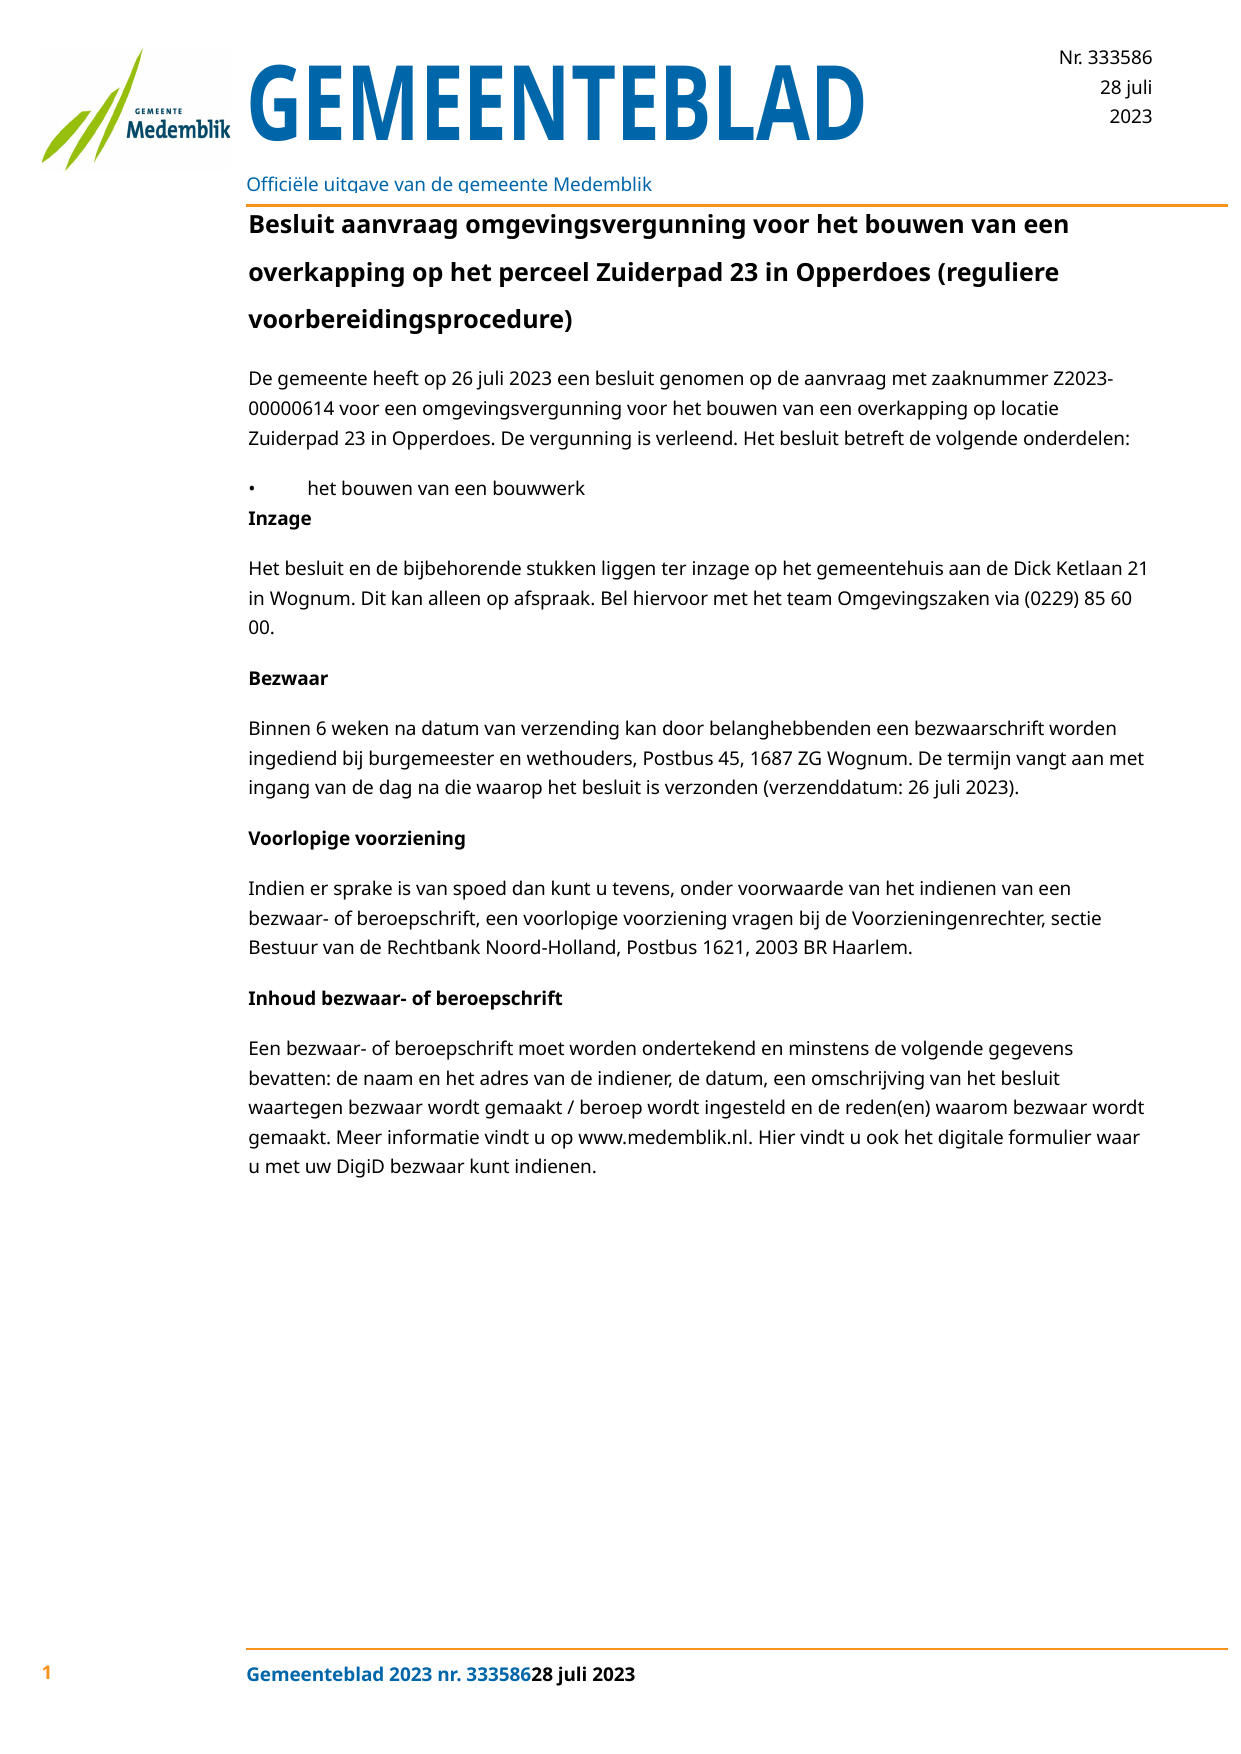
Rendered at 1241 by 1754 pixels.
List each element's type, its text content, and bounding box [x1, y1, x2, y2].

text Inhoud bezwaar- of beroepschrift [248, 985, 1152, 1010]
text Besluit aanvraag omgevingsvergunning voor het bouwen van een overkapping op het perceel Zuiderpad 23 in Opperdoes (reguliere voorbereidingsprocedure) [248, 207, 1152, 336]
picture [41, 47, 231, 172]
list het bouwen van een bouwwerk [248, 475, 1152, 501]
text Een bezwaar- of beroepschrift moet worden ondertekend en minstens de volgende gegevens bevatten: de naam en het adres van de indiener, de datum, een omschrijving van het besluit waartegen bezwaar wordt gemaakt / beroep wordt ingesteld en de reden(en) waarom bezwaar wordt gemaakt. Meer informatie vindt u op www.medemblik.nl. Hier vindt u ook het digitale formulier waar u met uw DigiD bezwaar kunt indienen. [248, 1035, 1152, 1179]
text Binnen 6 weken na datum van verzending kan door belanghebbenden een bezwaarschrift worden ingediend bij burgemeester en wethouders, Postbus 45, 1687 ZG Wognum. De termijn vangt aan met ingang van de dag na die waarop het besluit is verzonden (verzenddatum: 26 juli 2023). [248, 715, 1152, 800]
text Bezwaar [248, 665, 1152, 690]
text Inzage [248, 505, 1152, 530]
text De gemeente heeft op 26 juli 2023 een besluit genomen op de aanvraag met zaaknummer Z2023-00000614 voor een omgevingsvergunning voor het bouwen van een overkapping op locatie Zuiderpad 23 in Opperdoes. De vergunning is verleend. Het besluit betreft de volgende onderdelen: [248, 366, 1152, 450]
text Indien er sprake is van spoed dan kunt u tevens, onder voorwaarde van het indienen van een bezwaar- of beroepschrift, een voorlopige voorziening vragen bij de Voorzieningenrechter, sectie Bestuur van de Rechtbank Noord-Holland, Postbus 1621, 2003 BR Haarlem. [248, 875, 1152, 960]
text Voorlopige voorziening [248, 825, 1152, 850]
text Het besluit en de bijbehorende stukken liggen ter inzage op het gemeentehuis aan de Dick Ketlaan 21 in Wognum. Dit kan alleen op afspraak. Bel hiervoor met het team Omgevingszaken via (0229) 85 60 00. [248, 555, 1152, 640]
